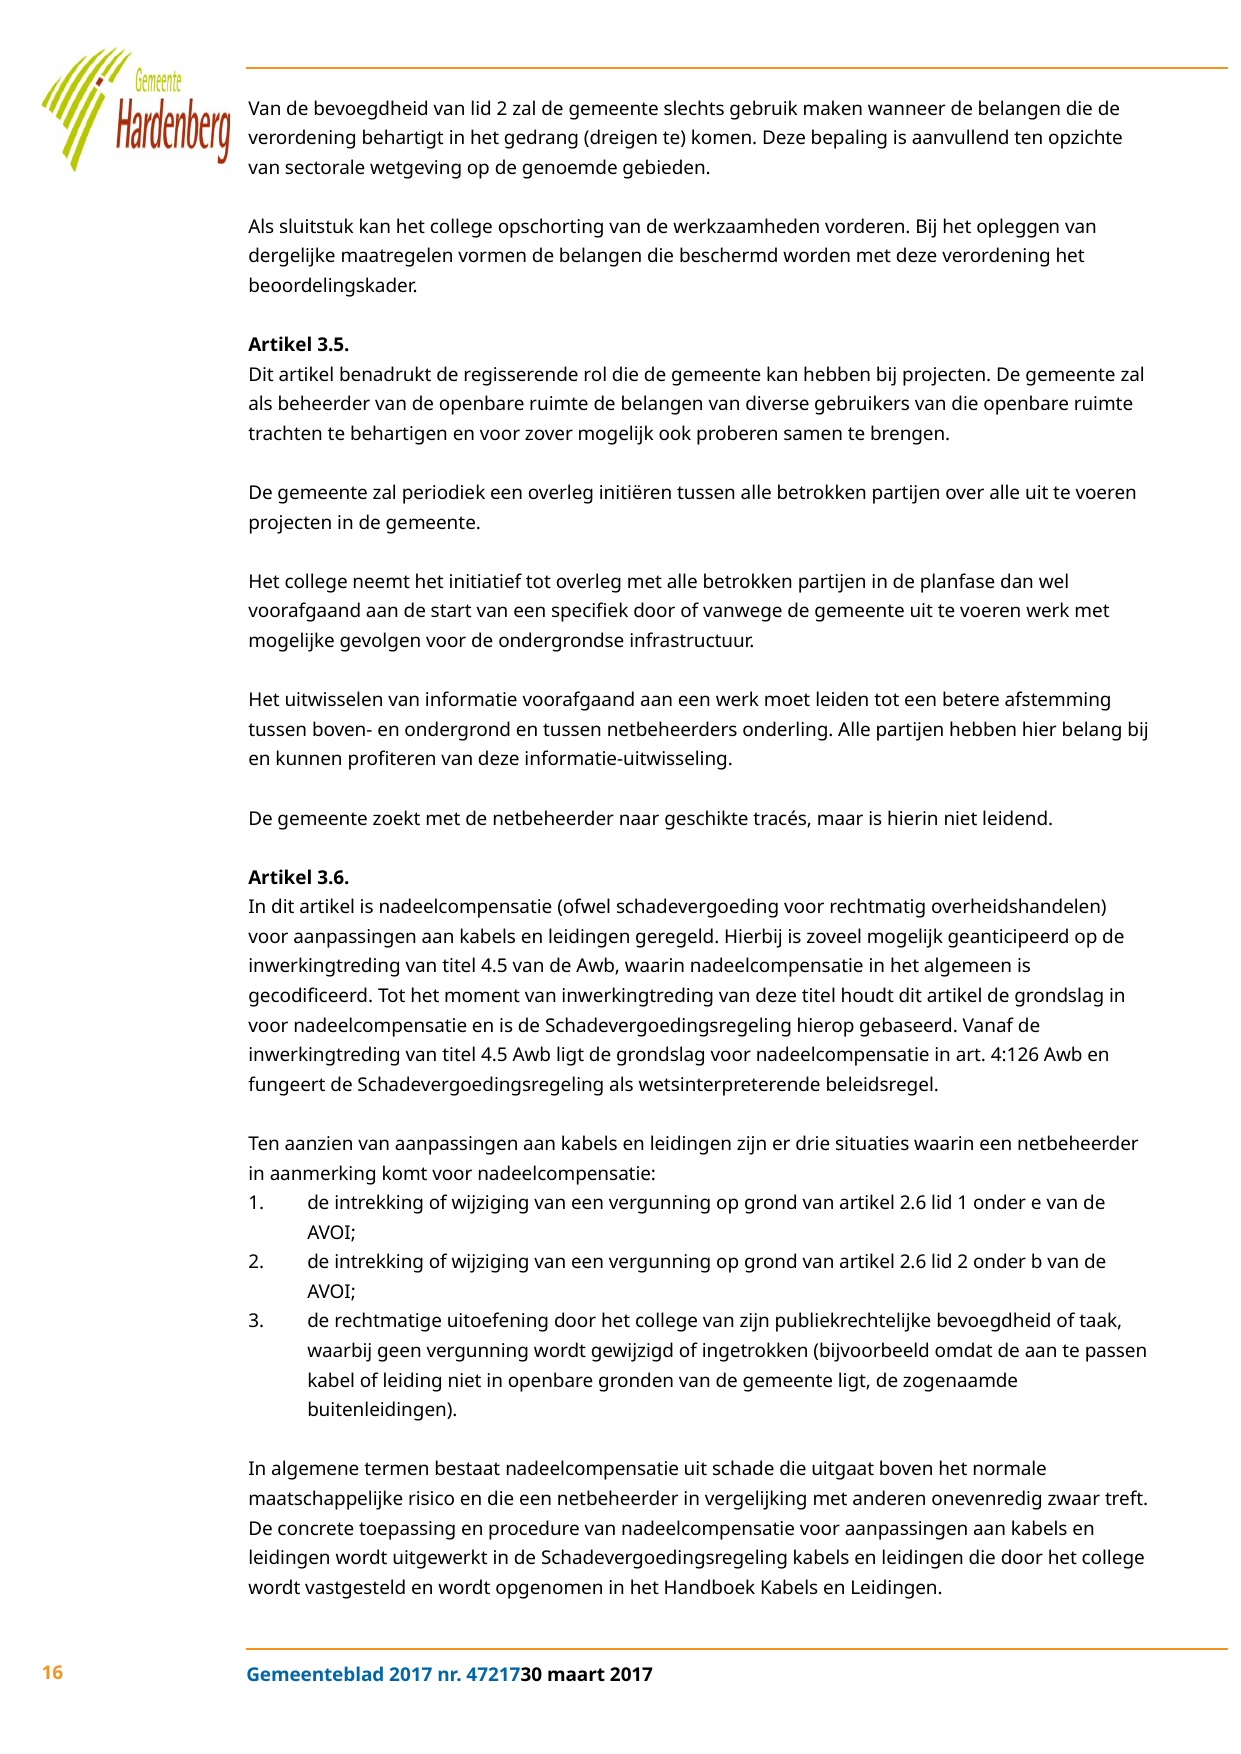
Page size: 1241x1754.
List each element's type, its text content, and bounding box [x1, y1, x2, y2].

text Ten aanzien van aanpassingen aan kabels en leidingen zijn er drie situaties waarin een netbeheerder in aanmerking komt voor nadeelcompensatie: [248, 1130, 1152, 1186]
text Als sluitstuk kan het college opschorting van de werkzaamheden vorderen. Bij het opleggen van dergelijke maatregelen vormen de belangen die beschermd worden met deze verordening het beoordelingskader. [248, 213, 1152, 298]
text Artikel 3.5. [248, 331, 1152, 357]
text Artikel 3.6. [248, 864, 1152, 890]
picture [41, 47, 231, 172]
text De gemeente zoekt met de netbeheerder naar geschikte tracés, maar is hierin niet leidend. [248, 805, 1152, 831]
text In algemene termen bestaat nadeelcompensatie uit schade die uitgaat boven het normale maatschappelijke risico en die een netbeheerder in vergelijking met anderen onevenredig zwaar treft. De concrete toepassing en procedure van nadeelcompensatie voor aanpassingen aan kabels en leidingen wordt uitgewerkt in de Schadevergoedingsregeling kabels en leidingen die door het college wordt vastgesteld en wordt opgenomen in het Handboek Kabels en Leidingen. [248, 1456, 1152, 1600]
list de intrekking of wijziging van een vergunning op grond van artikel 2.6 lid 2 onder b van de AVOI; [248, 1248, 1152, 1304]
text Het uitwisselen van informatie voorafgaand aan een werk moet leiden tot een betere afstemming tussen boven- en ondergrond en tussen netbeheerders onderling. Alle partijen hebben hier belang bij en kunnen profiteren van deze informatie-uitwisseling. [248, 686, 1152, 771]
text De gemeente zal periodiek een overleg initiëren tussen alle betrokken partijen over alle uit te voeren projecten in de gemeente. [248, 479, 1152, 535]
text Het college neemt het initiatief tot overleg met alle betrokken partijen in de planfase dan wel voorafgaand aan de start van een specifiek door of vanwege de gemeente uit te voeren werk met mogelijke gevolgen voor de ondergrondse infrastructuur. [248, 568, 1152, 653]
text Van de bevoegdheid van lid 2 zal de gemeente slechts gebruik maken wanneer de belangen die de verordening behartigt in het gedrang (dreigen te) komen. Deze bepaling is aanvullend ten opzichte van sectorale wetgeving op de genoemde gebieden. [248, 95, 1152, 180]
list de rechtmatige uitoefening door het college van zijn publiekrechtelijke bevoegdheid of taak, waarbij geen vergunning wordt gewijzigd of ingetrokken (bijvoorbeeld omdat de aan te passen kabel of leiding niet in openbare gronden van de gemeente ligt, de zogenaamde buitenleidingen). [248, 1308, 1152, 1422]
text In dit artikel is nadeelcompensatie (ofwel schadevergoeding voor rechtmatig overheidshandelen) voor aanpassingen aan kabels en leidingen geregeld. Hierbij is zoveel mogelijk geanticipeerd op de inwerkingtreding van titel 4.5 van de Awb, waarin nadeelcompensatie in het algemeen is gecodificeerd. Tot het moment van inwerkingtreding van deze titel houdt dit artikel de grondslag in voor nadeelcompensatie en is de Schadevergoedingsregeling hierop gebaseerd. Vanaf de inwerkingtreding van titel 4.5 Awb ligt de grondslag voor nadeelcompensatie in art. 4:126 Awb en fungeert de Schadevergoedingsregeling als wetsinterpreterende beleidsregel. [248, 893, 1152, 1097]
list de intrekking of wijziging van een vergunning op grond van artikel 2.6 lid 1 onder e van de AVOI; [248, 1189, 1152, 1245]
text Dit artikel benadrukt de regisserende rol die de gemeente kan hebben bij projecten. De gemeente zal als beheerder van de openbare ruimte de belangen van diverse gebruikers van die openbare ruimte trachten te behartigen en voor zover mogelijk ook proberen samen te brengen. [248, 361, 1152, 446]
